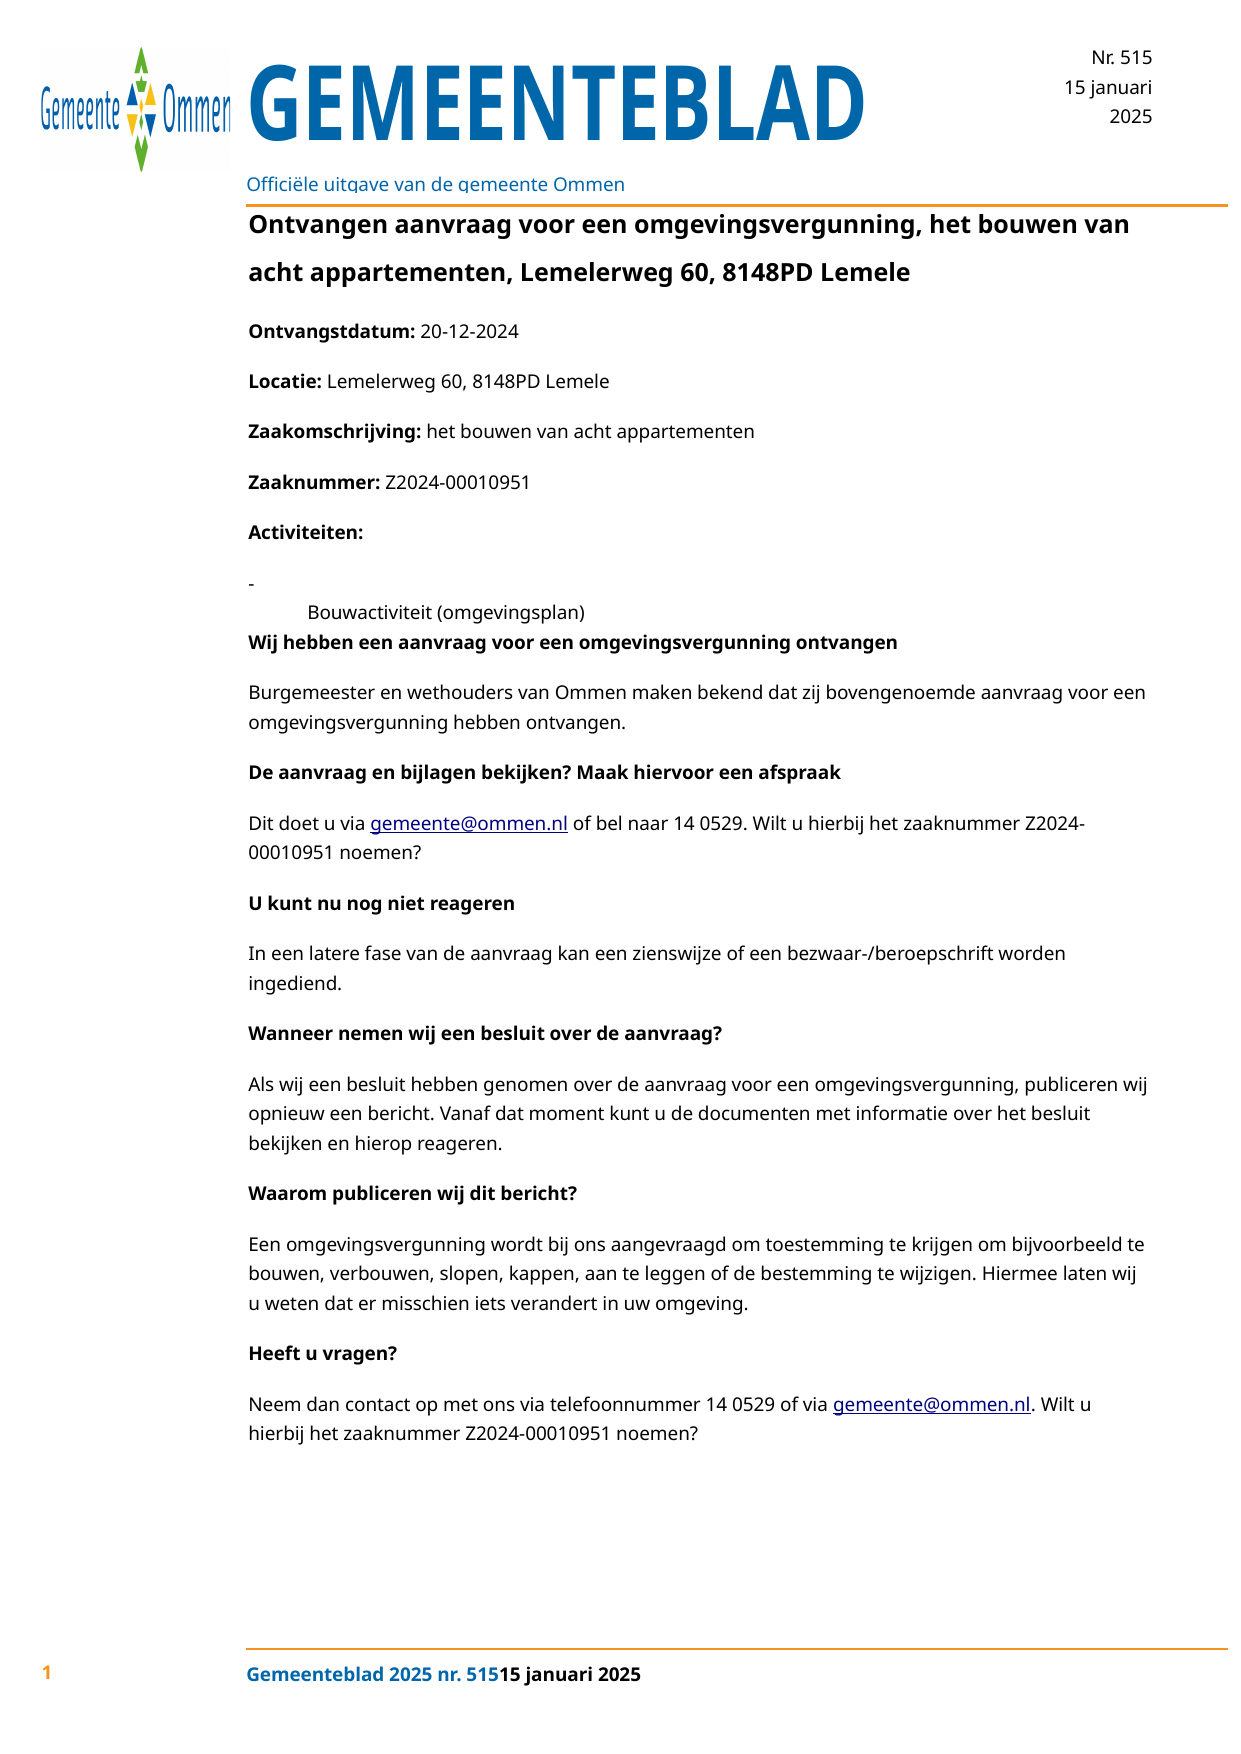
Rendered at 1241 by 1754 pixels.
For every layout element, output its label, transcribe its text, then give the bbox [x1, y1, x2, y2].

list Bouwactiviteit (omgevingsplan) [248, 599, 1152, 625]
text Ontvangstdatum: 20-12-2024 [248, 318, 1152, 344]
text Wij hebben een aanvraag voor een omgevingsvergunning ontvangen [248, 629, 1152, 655]
text Activiteiten: [248, 519, 1152, 545]
text Een omgevingsvergunning wordt bij ons aangevraagd om toestemming te krijgen om bijvoorbeeld te bouwen, verbouwen, slopen, kappen, aan te leggen of de bestemming te wijzigen. Hiermee laten wij u weten dat er misschien iets verandert in uw omgeving. [248, 1231, 1152, 1316]
text Neem dan contact op met ons via telefoonnummer 14 0529 of via gemeente@ommen.nl. Wilt u hierbij het zaaknummer Z2024-00010951 noemen? [248, 1391, 1152, 1446]
text Waarom publiceren wij dit bericht? [248, 1180, 1152, 1206]
text De aanvraag en bijlagen bekijken? Maak hiervoor een afspraak [248, 759, 1152, 785]
text Dit doet u via gemeente@ommen.nl of bel naar 14 0529. Wilt u hierbij het zaaknummer Z2024-00010951 noemen? [248, 810, 1152, 865]
text U kunt nu nog niet reageren [248, 890, 1152, 916]
text Wanneer nemen wij een besluit over de aanvraag? [248, 1020, 1152, 1046]
text Zaaknummer: Z2024-00010951 [248, 469, 1152, 495]
text Burgemeester en wethouders van Ommen maken bekend dat zij bovengenoemde aanvraag voor een omgevingsvergunning hebben ontvangen. [248, 679, 1152, 735]
picture [41, 47, 231, 172]
text In een latere fase van de aanvraag kan een zienswijze of een bezwaar-/beroepschrift worden ingediend. [248, 940, 1152, 996]
text Als wij een besluit hebben genomen over de aanvraag voor een omgevingsvergunning, publiceren wij opnieuw een bericht. Vanaf dat moment kunt u de documenten met informatie over het besluit bekijken en hierop reageren. [248, 1071, 1152, 1156]
text Heeft u vragen? [248, 1340, 1152, 1366]
text Ontvangen aanvraag voor een omgevingsvergunning, het bouwen van acht appartementen, Lemelerweg 60, 8148PD Lemele [248, 207, 1152, 288]
text Locatie: Lemelerweg 60, 8148PD Lemele [248, 368, 1152, 394]
text Zaakomschrijving: het bouwen van acht appartementen [248, 419, 1152, 444]
